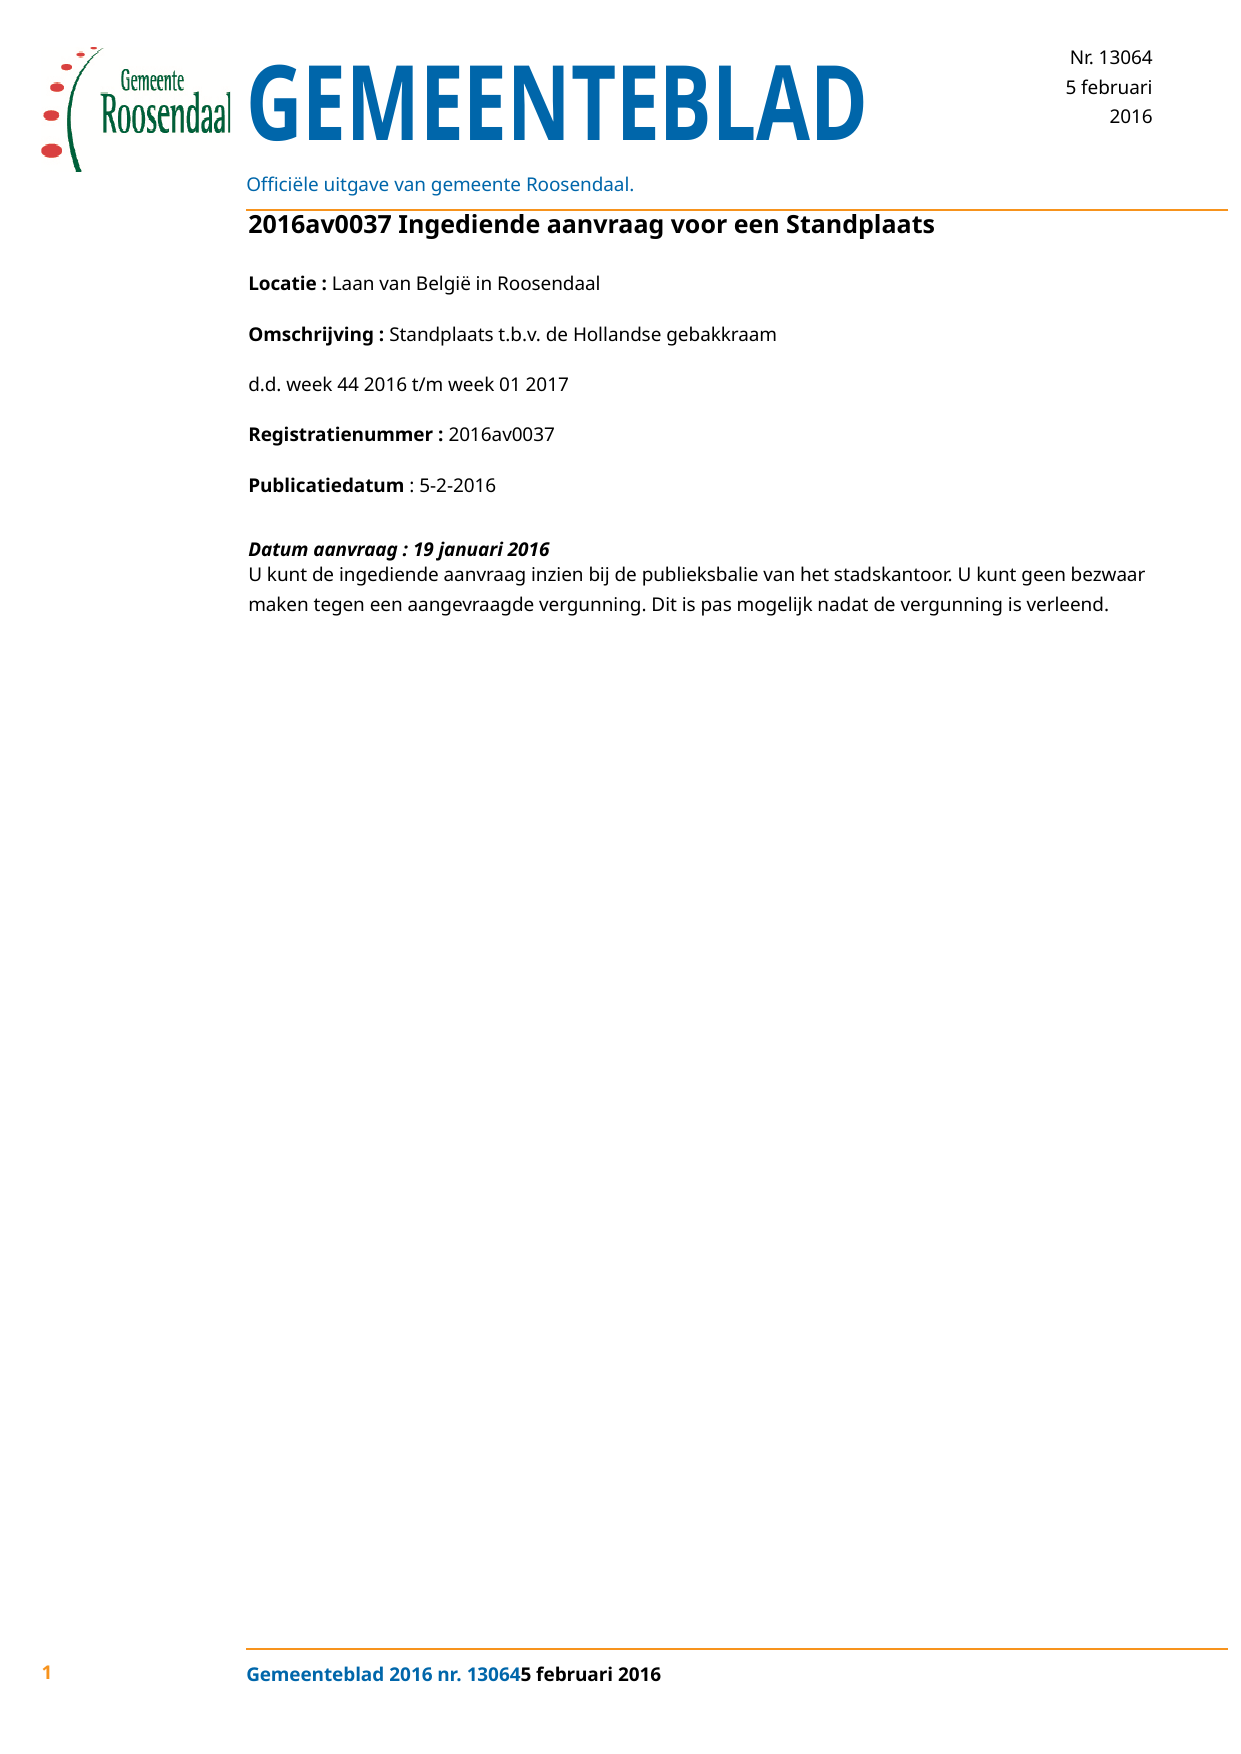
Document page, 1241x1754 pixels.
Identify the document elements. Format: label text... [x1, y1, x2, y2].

text Omschrijving : Standplaats t.b.v. de Hollandse gebakkraam [248, 321, 1152, 346]
text Publicatiedatum : 5-2-2016 [248, 472, 1152, 498]
text U kunt de ingediende aanvraag inzien bij de publieksbalie van het stadskantoor. U kunt geen bezwaar maken tegen een aangevraagde vergunning. Dit is pas mogelijk nadat de vergunning is verleend. [248, 562, 1152, 617]
text d.d. week 44 2016 t/m week 01 2017 [248, 371, 1152, 397]
text Registratienummer : 2016av0037 [248, 422, 1152, 447]
text Locatie : Laan van België in Roosendaal [248, 270, 1152, 296]
text 2016av0037 Ingediende aanvraag voor een Standplaats [248, 211, 1152, 241]
picture [41, 47, 231, 172]
text Datum aanvraag : 19 januari 2016 [248, 536, 1152, 562]
